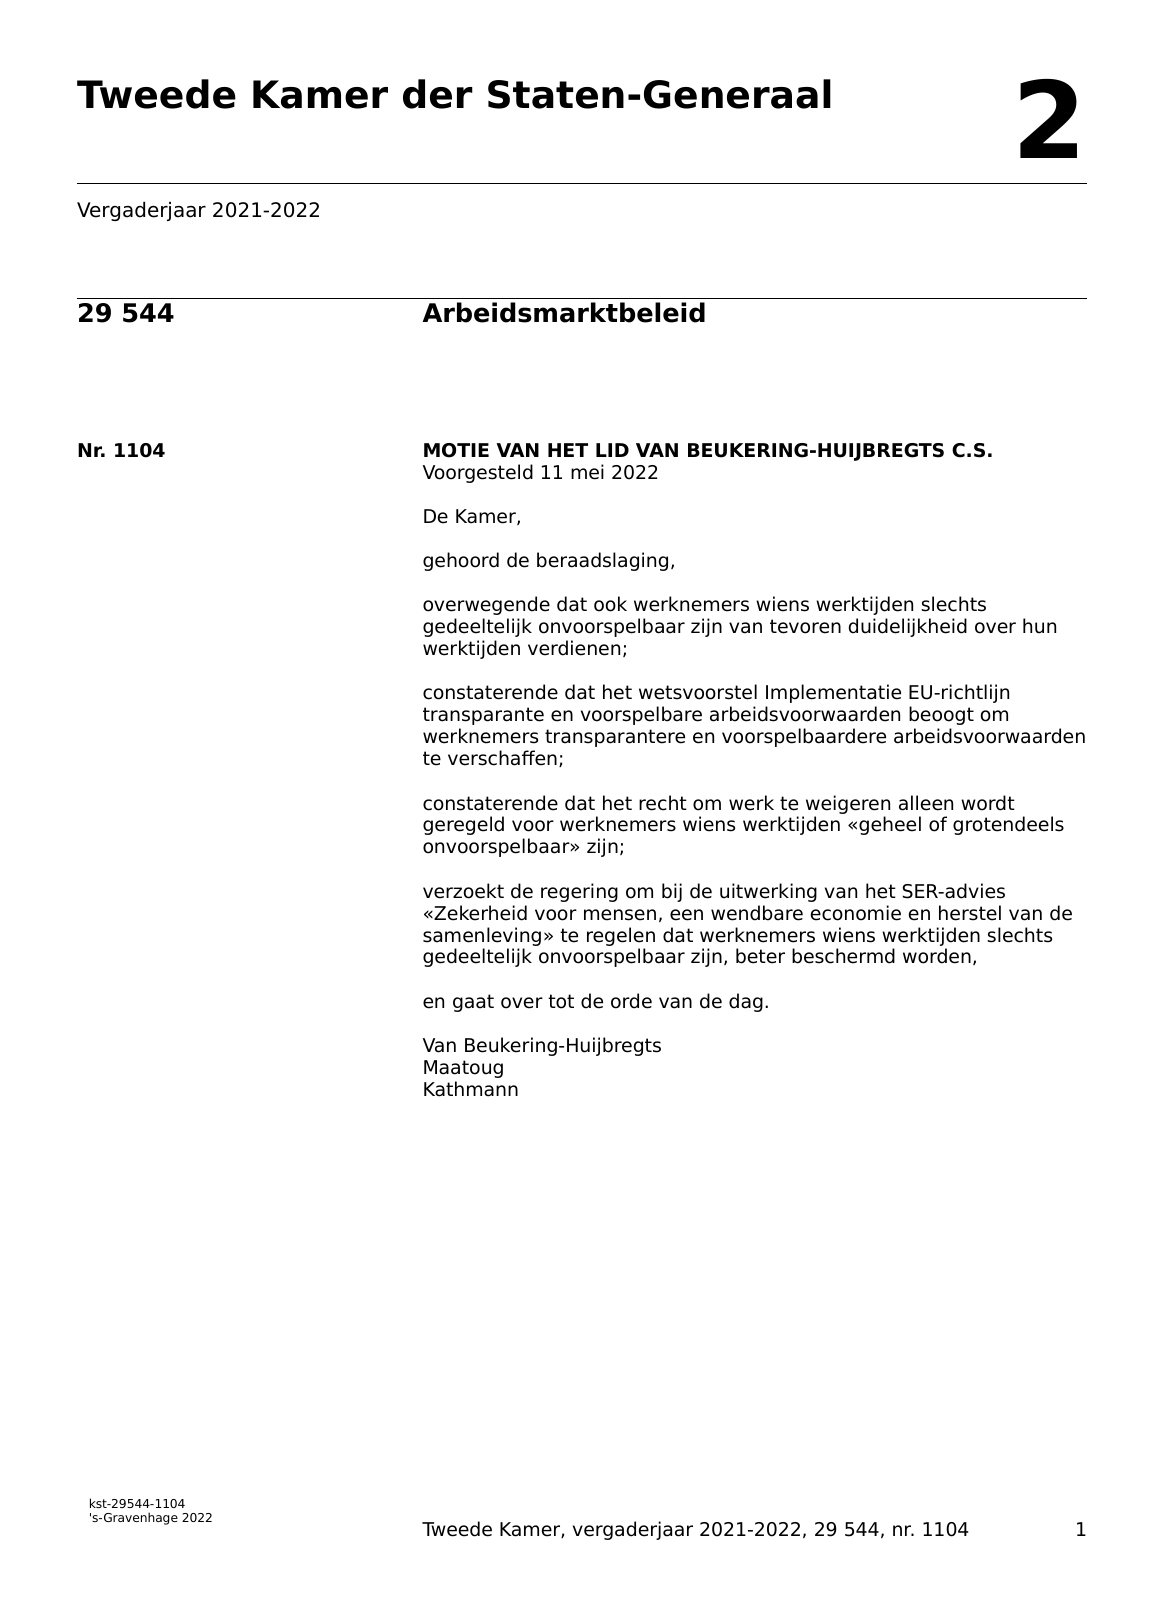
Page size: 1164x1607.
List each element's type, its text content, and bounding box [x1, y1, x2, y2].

text gehoord de beraadslaging, [422, 550, 1087, 572]
text Voorgesteld 11 mei 2022 [422, 462, 1087, 484]
table_header Tweede Kamer der Staten-Generaal [77, 59, 886, 183]
text constaterende dat het wetsvoorstel Implementatie EU-richtlijn transparante en voorspelbare arbeidsvoorwaarden beoogt om werknemers transparantere en voorspelbaardere arbeidsvoorwaarden te verschaffen; [422, 682, 1087, 770]
text en gaat over tot de orde van de dag. [422, 991, 1087, 1013]
text constaterende dat het recht om werk te weigeren alleen wordt geregeld voor werknemers wiens werktijden «geheel of grotendeels onvoorspelbaar» zijn; [422, 792, 1087, 858]
text kst-29544-1104 [88, 1497, 323, 1511]
text verzoekt de regering om bij de uitwerking van het SER-advies «Zekerheid voor mensen, een wendbare economie en herstel van de samenleving» te regelen dat werknemers wiens werktijden slechts gedeeltelijk onvoorspelbaar zijn, beter beschermd worden, [422, 881, 1087, 968]
subtitle Nr. 1104 MOTIE VAN HET LID VAN BEUKERING-HUIJBREGTS C.S. [77, 440, 1087, 462]
table_cell Vergaderjaar 2021-2022 [77, 184, 1087, 298]
text overwegende dat ook werknemers wiens werktijden slechts gedeeltelijk onvoorspelbaar zijn van tevoren duidelijkheid over hun werktijden verdienen; [422, 594, 1087, 660]
text 's-Gravenhage 2022 [88, 1511, 323, 1525]
text Van Beukering-Huijbregts [422, 1035, 1087, 1057]
text De Kamer, [422, 506, 1087, 528]
subtitle 29 544 Arbeidsmarktbeleid [77, 299, 1087, 329]
table_header 2 [886, 59, 1087, 183]
text Maatoug [422, 1057, 1087, 1079]
text Kathmann [422, 1079, 1087, 1101]
